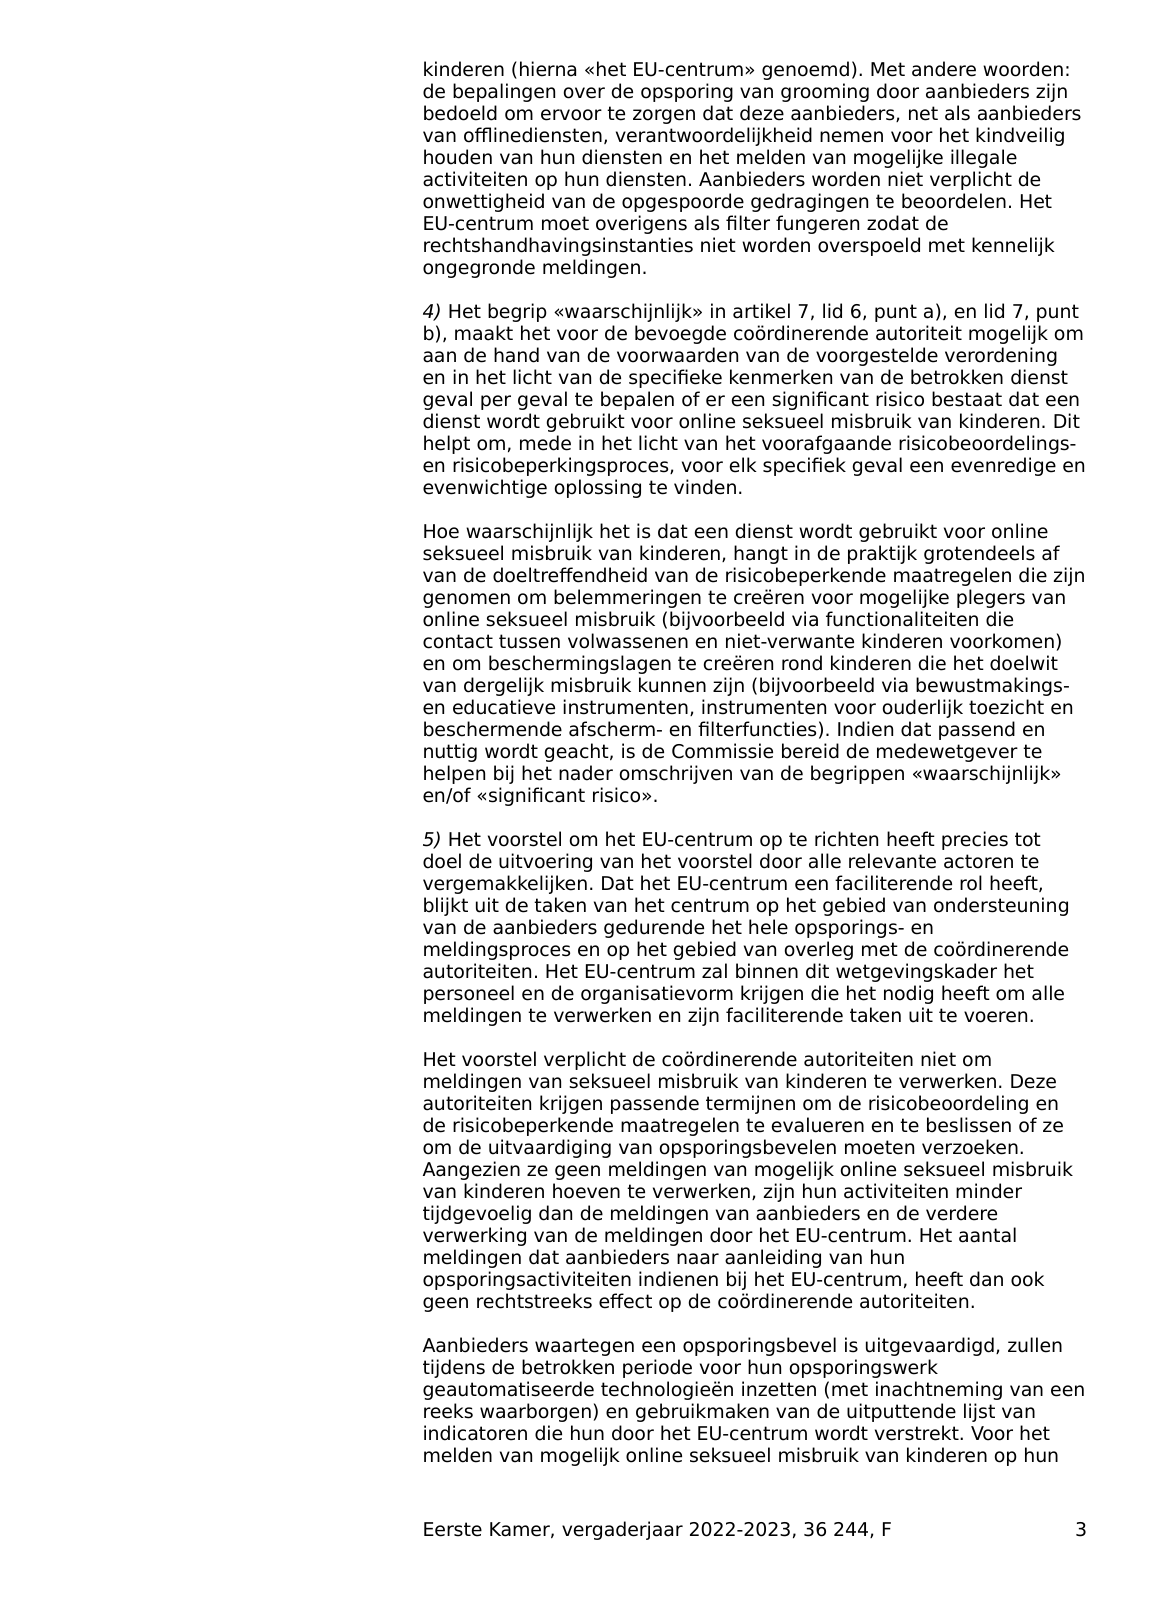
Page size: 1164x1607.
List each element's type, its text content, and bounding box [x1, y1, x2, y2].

text 4) Het begrip «waarschijnlijk» in artikel 7, lid 6, punt a), en lid 7, punt b), maakt het voor de bevoegde coördinerende autoriteit mogelijk om aan de hand van de voorwaarden van de voorgestelde verordening en in het licht van de specifieke kenmerken van de betrokken dienst geval per geval te bepalen of er een significant risico bestaat dat een dienst wordt gebruikt voor online seksueel misbruik van kinderen. Dit helpt om, mede in het licht van het voorafgaande risicobeoordelings- en risicobeperkingsproces, voor elk specifiek geval een evenredige en evenwichtige oplossing te vinden. [422, 301, 1087, 499]
text Het voorstel verplicht de coördinerende autoriteiten niet om meldingen van seksueel misbruik van kinderen te verwerken. Deze autoriteiten krijgen passende termijnen om de risicobeoordeling en de risicobeperkende maatregelen te evalueren en te beslissen of ze om de uitvaardiging van opsporingsbevelen moeten verzoeken. Aangezien ze geen meldingen van mogelijk online seksueel misbruik van kinderen hoeven te verwerken, zijn hun activiteiten minder tijdgevoelig dan de meldingen van aanbieders en de verdere verwerking van de meldingen door het EU-centrum. Het aantal meldingen dat aanbieders naar aanleiding van hun opsporingsactiviteiten indienen bij het EU-centrum, heeft dan ook geen rechtstreeks effect op de coördinerende autoriteiten. [422, 1049, 1087, 1313]
text kinderen (hierna «het EU-centrum» genoemd). Met andere woorden: de bepalingen over de opsporing van grooming door aanbieders zijn bedoeld om ervoor te zorgen dat deze aanbieders, net als aanbieders van offlinediensten, verantwoordelijkheid nemen voor het kindveilig houden van hun diensten en het melden van mogelijke illegale activiteiten op hun diensten. Aanbieders worden niet verplicht de onwettigheid van de opgespoorde gedragingen te beoordelen. Het EU-centrum moet overigens als filter fungeren zodat de rechtshandhavingsinstanties niet worden overspoeld met kennelijk ongegronde meldingen. [422, 59, 1087, 279]
text Hoe waarschijnlijk het is dat een dienst wordt gebruikt voor online seksueel misbruik van kinderen, hangt in de praktijk grotendeels af van de doeltreffendheid van de risicobeperkende maatregelen die zijn genomen om belemmeringen te creëren voor mogelijke plegers van online seksueel misbruik (bijvoorbeeld via functionaliteiten die contact tussen volwassenen en niet-verwante kinderen voorkomen) en om beschermingslagen te creëren rond kinderen die het doelwit van dergelijk misbruik kunnen zijn (bijvoorbeeld via bewustmakings- en educatieve instrumenten, instrumenten voor ouderlijk toezicht en beschermende afscherm- en filterfuncties). Indien dat passend en nuttig wordt geacht, is de Commissie bereid de medewetgever te helpen bij het nader omschrijven van de begrippen «waarschijnlijk» en/of «significant risico». [422, 521, 1087, 807]
text 5) Het voorstel om het EU-centrum op te richten heeft precies tot doel de uitvoering van het voorstel door alle relevante actoren te vergemakkelijken. Dat het EU-centrum een faciliterende rol heeft, blijkt uit de taken van het centrum op het gebied van ondersteuning van de aanbieders gedurende het hele opsporings- en meldingsproces en op het gebied van overleg met de coördinerende autoriteiten. Het EU-centrum zal binnen dit wetgevingskader het personeel en de organisatievorm krijgen die het nodig heeft om alle meldingen te verwerken en zijn faciliterende taken uit te voeren. [422, 829, 1087, 1027]
text Aanbieders waartegen een opsporingsbevel is uitgevaardigd, zullen tijdens de betrokken periode voor hun opsporingswerk geautomatiseerde technologieën inzetten (met inachtneming van een reeks waarborgen) en gebruikmaken van de uitputtende lijst van indicatoren die hun door het EU-centrum wordt verstrekt. Voor het melden van mogelijk online seksueel misbruik van kinderen op hun [422, 1335, 1087, 1467]
